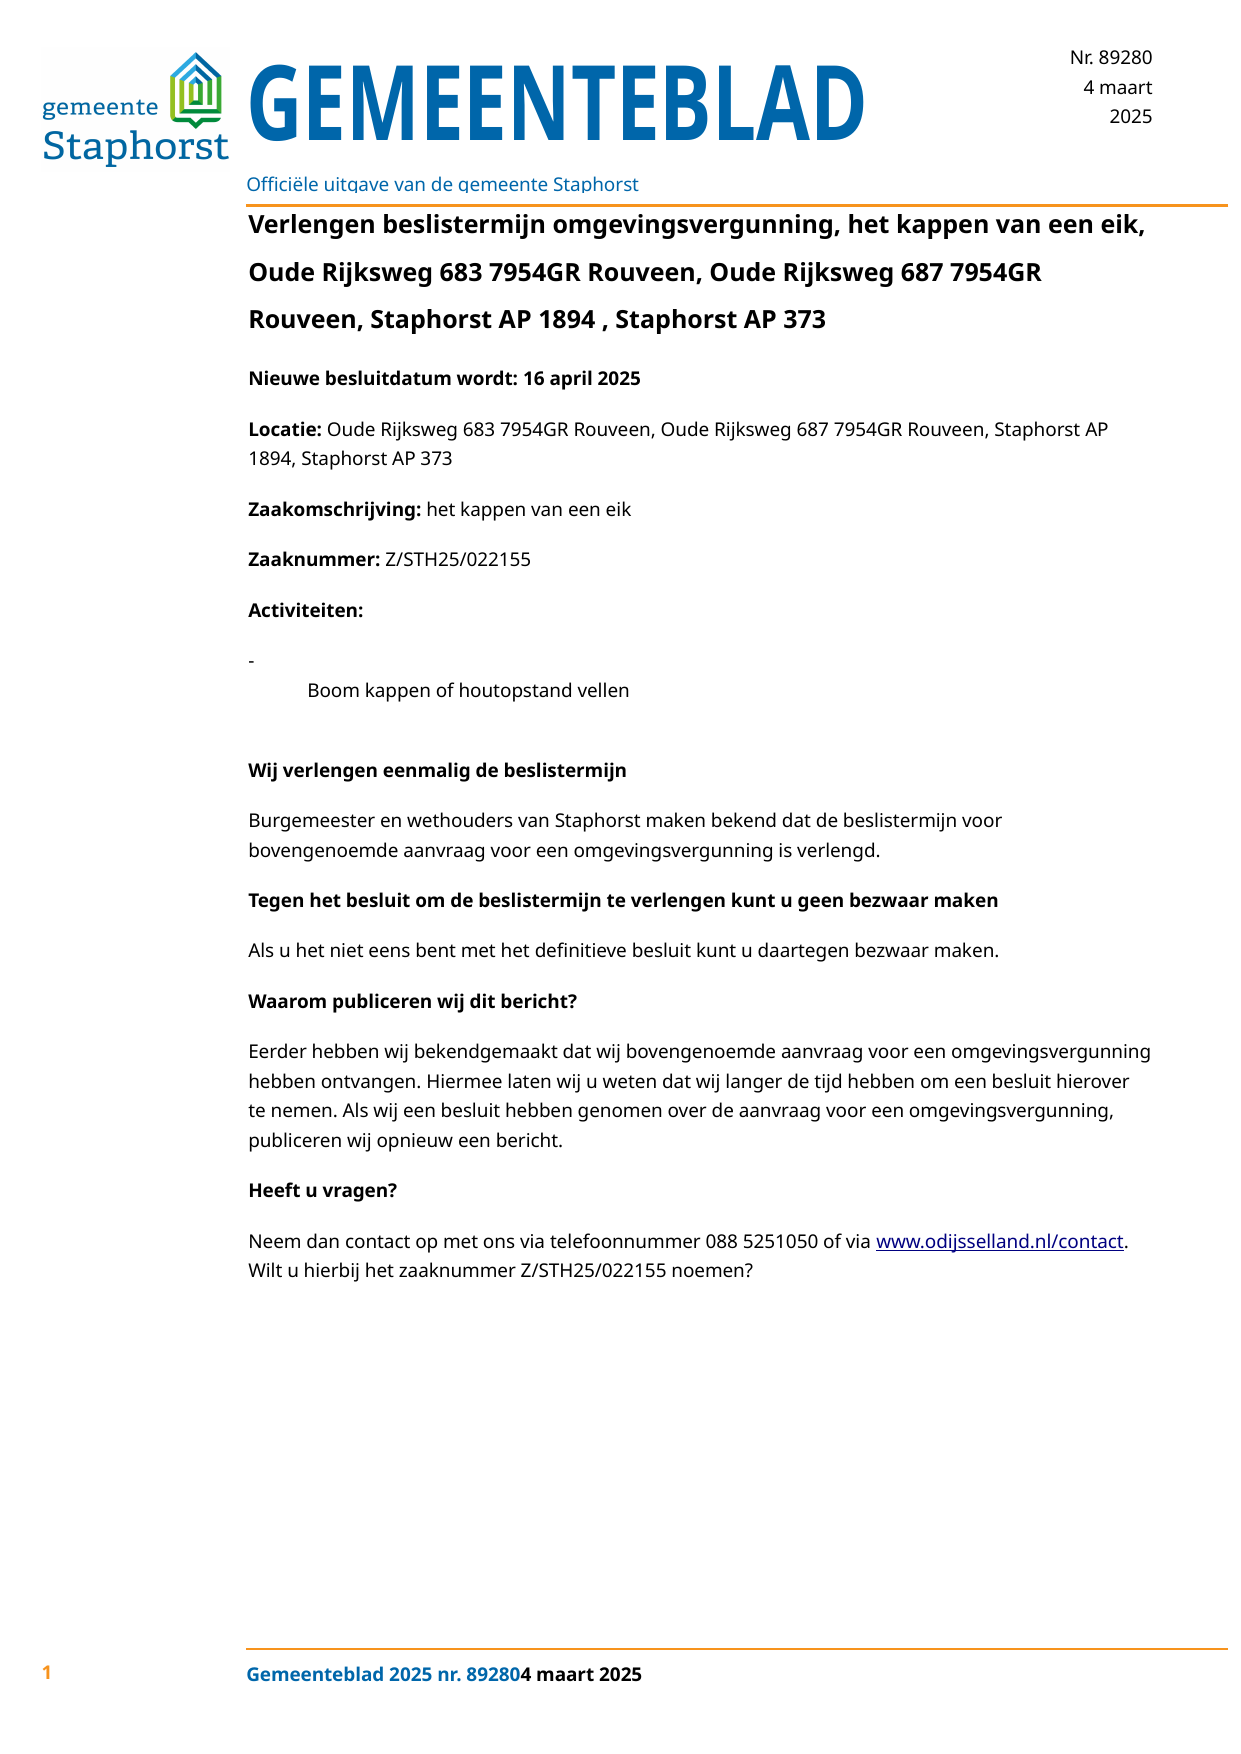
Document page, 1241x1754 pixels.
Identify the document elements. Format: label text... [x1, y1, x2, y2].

text Zaakomschrijving: het kappen van een eik [248, 496, 1152, 522]
text Tegen het besluit om de beslistermijn te verlengen kunt u geen bezwaar maken [248, 887, 1152, 913]
text Burgemeester en wethouders van Staphorst maken bekend dat de beslistermijn voor bovengenoemde aanvraag voor een omgevingsvergunning is verlengd. [248, 807, 1152, 862]
text Eerder hebben wij bekendgemaakt dat wij bovengenoemde aanvraag voor een omgevingsvergunning hebben ontvangen. Hiermee laten wij u weten dat wij langer de tijd hebben om een besluit hierover te nemen. Als wij een besluit hebben genomen over de aanvraag voor een omgevingsvergunning, publiceren wij opnieuw een bericht. [248, 1038, 1152, 1153]
text Activiteiten: [248, 597, 1152, 622]
text Zaaknummer: Z/STH25/022155 [248, 546, 1152, 572]
text Neem dan contact op met ons via telefoonnummer 088 5251050 of via www.odijsselland.nl/contact. Wilt u hierbij het zaaknummer Z/STH25/022155 noemen? [248, 1228, 1152, 1283]
text Wij verlengen eenmalig de beslistermijn [248, 757, 1152, 782]
text Heeft u vragen? [248, 1178, 1152, 1203]
picture [41, 47, 231, 172]
text Verlengen beslistermijn omgevingsvergunning, het kappen van een eik, Oude Rijksweg 683 7954GR Rouveen, Oude Rijksweg 687 7954GR Rouveen, Staphorst AP 1894 , Staphorst AP 373 [248, 207, 1152, 336]
text Waarom publiceren wij dit bericht? [248, 988, 1152, 1014]
text Locatie: Oude Rijksweg 683 7954GR Rouveen, Oude Rijksweg 687 7954GR Rouveen, Staphorst AP 1894, Staphorst AP 373 [248, 416, 1152, 471]
text Als u het niet eens bent met het definitieve besluit kunt u daartegen bezwaar maken. [248, 938, 1152, 963]
list Boom kappen of houtopstand vellen [248, 677, 1152, 702]
text Nieuwe besluitdatum wordt: 16 april 2025 [248, 366, 1152, 391]
